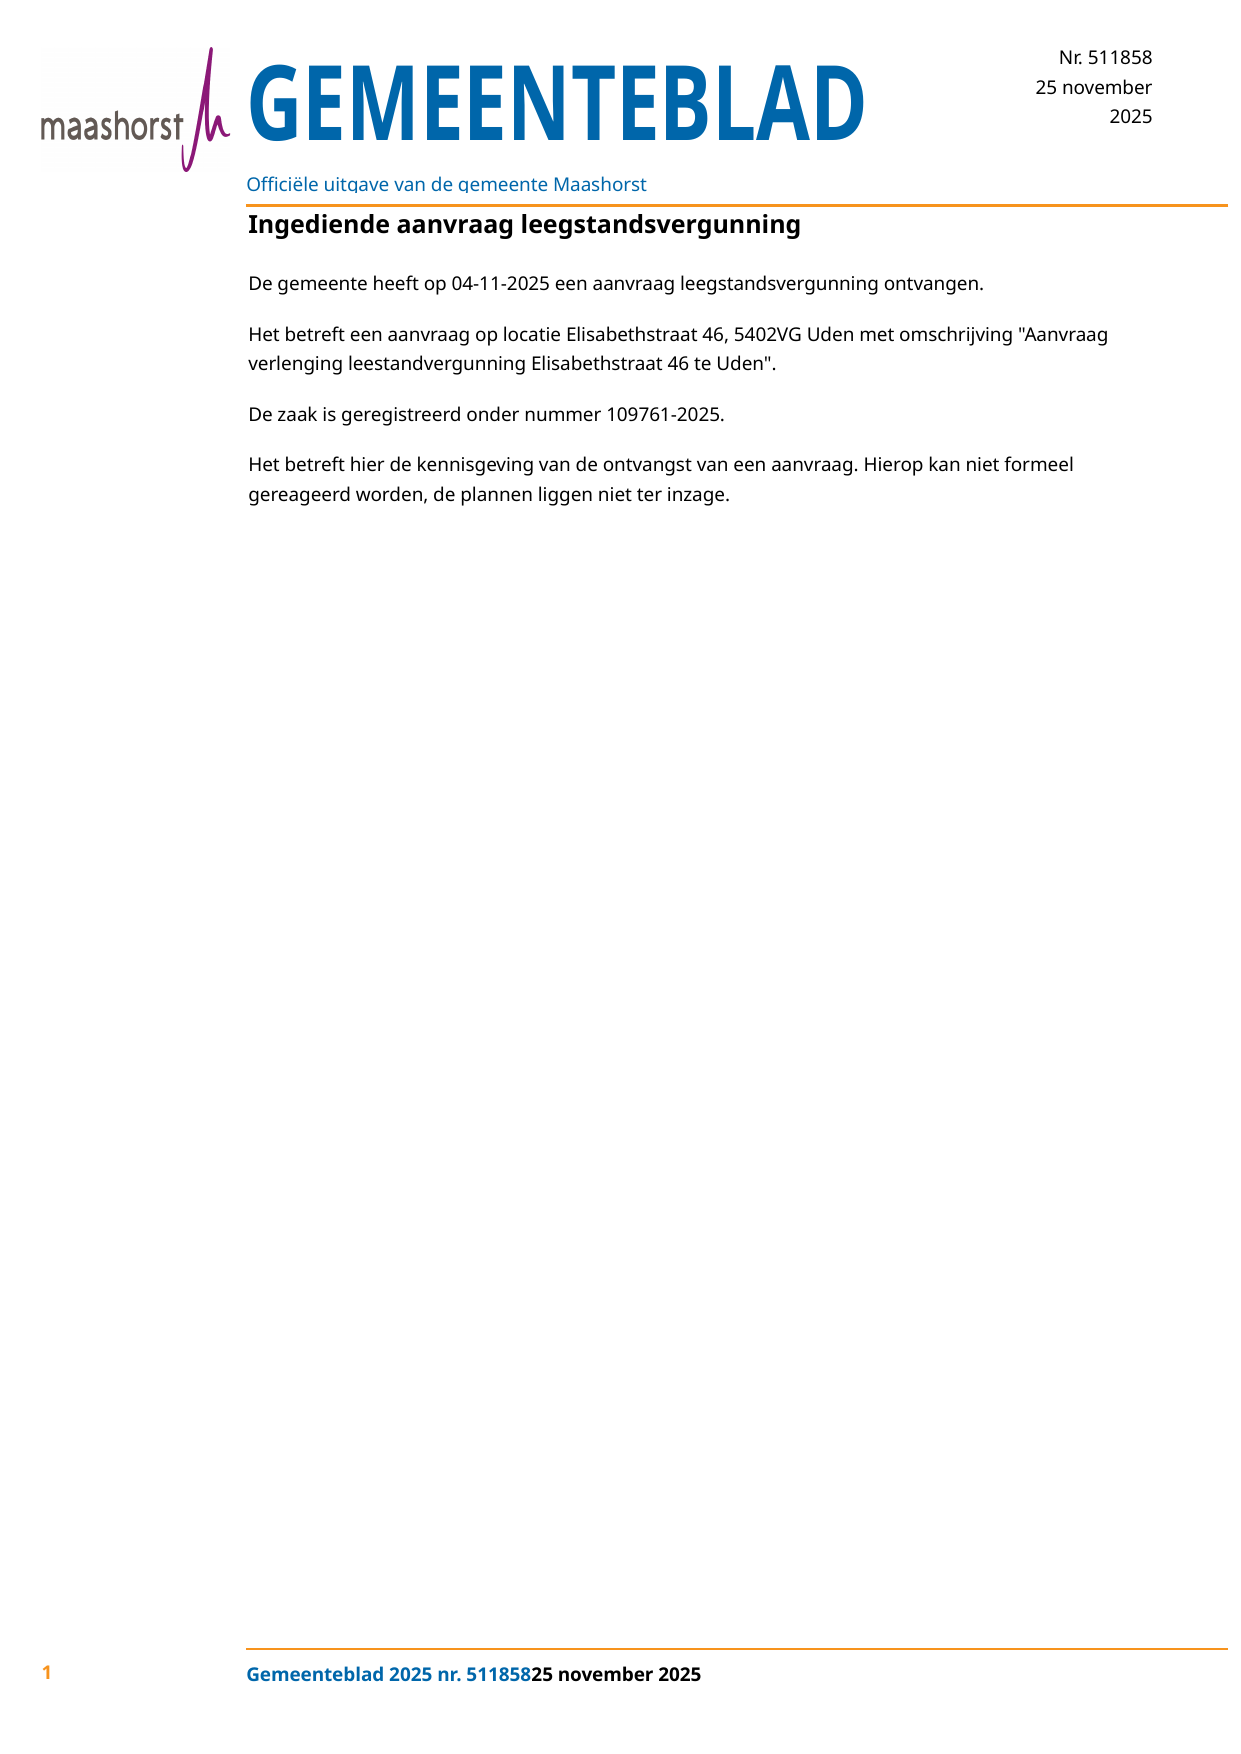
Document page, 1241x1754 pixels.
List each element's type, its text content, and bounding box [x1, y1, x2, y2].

text Het betreft een aanvraag op locatie Elisabethstraat 46, 5402VG Uden met omschrijving "Aanvraag verlenging leestandvergunning Elisabethstraat 46 te Uden". [248, 321, 1152, 376]
picture [41, 47, 231, 172]
text De zaak is geregistreerd onder nummer 109761-2025. [248, 401, 1152, 426]
text De gemeente heeft op 04-11-2025 een aanvraag leegstandsvergunning ontvangen. [248, 270, 1152, 296]
text Ingediende aanvraag leegstandsvergunning [248, 207, 1152, 241]
text Het betreft hier de kennisgeving van de ontvangst van een aanvraag. Hierop kan niet formeel gereageerd worden, de plannen liggen niet ter inzage. [248, 451, 1152, 506]
